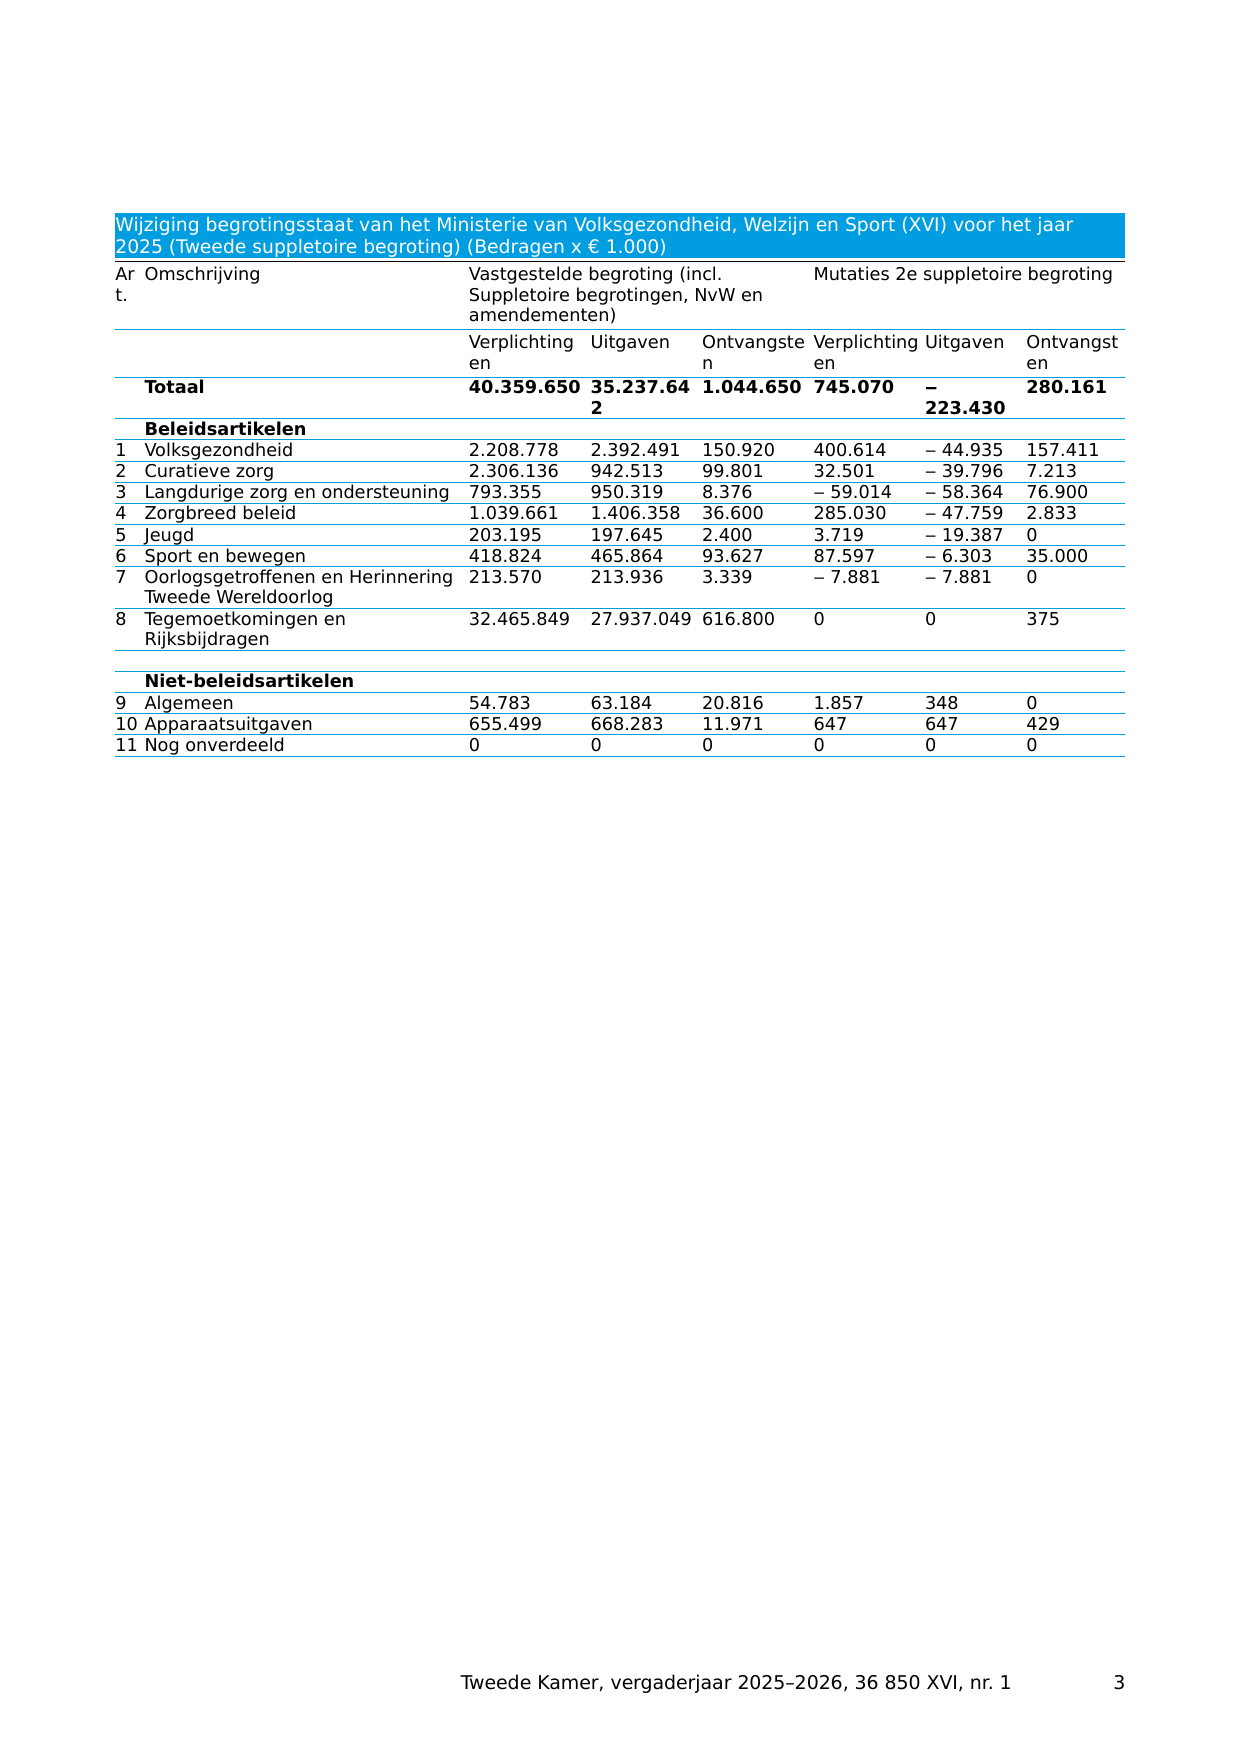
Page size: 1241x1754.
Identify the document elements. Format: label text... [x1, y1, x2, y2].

table_cell 20.816 [699, 693, 810, 713]
table_cell 40.359.650 [466, 378, 587, 418]
table_cell 0 [1023, 735, 1125, 756]
table_cell 1 [115, 440, 141, 461]
table_cell 0 [1023, 693, 1125, 713]
table_cell 0 [588, 735, 699, 756]
table_cell 9 [115, 693, 141, 713]
table_cell 157.411 [1023, 440, 1125, 461]
table_cell [922, 651, 1023, 671]
table_cell Omschrijving [141, 262, 466, 329]
table_cell 150.920 [699, 440, 810, 461]
table_cell 11.971 [699, 714, 810, 734]
table_cell 0 [922, 609, 1023, 650]
table_cell 942.513 [588, 462, 699, 482]
table_cell 1.044.650 [699, 378, 810, 418]
table_cell 32.501 [810, 462, 922, 482]
table_cell 197.645 [588, 525, 699, 545]
table_cell Uitgaven [588, 330, 699, 376]
table_cell Tegemoetkomingen en Rijksbijdragen [141, 609, 466, 650]
table_cell 87.597 [810, 546, 922, 566]
table_cell 8.376 [699, 483, 810, 503]
table_cell Mutaties 2e suppletoire begroting [810, 262, 1125, 329]
table_cell 285.030 [810, 504, 922, 524]
table_cell ‒ 44.935 [922, 440, 1023, 461]
table_cell [115, 672, 141, 692]
table_cell 655.499 [466, 714, 587, 734]
table_cell ‒ 223.430 [922, 378, 1023, 418]
table_cell 1.406.358 [588, 504, 699, 524]
table_cell ‒ 59.014 [810, 483, 922, 503]
table_cell [115, 419, 141, 439]
table_cell 2.833 [1023, 504, 1125, 524]
table_cell 76.900 [1023, 483, 1125, 503]
table_cell 647 [810, 714, 922, 734]
table_cell 668.283 [588, 714, 699, 734]
table_cell 2.306.136 [466, 462, 587, 482]
table_cell Algemeen [141, 693, 466, 713]
table_cell 35.000 [1023, 546, 1125, 566]
table_cell 745.070 [810, 378, 922, 418]
table_cell ‒ 7.881 [922, 567, 1023, 608]
table_cell [588, 672, 699, 692]
table_cell Uitgaven [922, 330, 1023, 376]
table_cell 429 [1023, 714, 1125, 734]
table_cell ‒ 6.303 [922, 546, 1023, 566]
table_cell [115, 378, 141, 418]
table_cell [1023, 672, 1125, 692]
table_cell [466, 651, 587, 671]
table_cell Zorgbreed beleid [141, 504, 466, 524]
table_cell [699, 651, 810, 671]
table_cell 6 [115, 546, 141, 566]
table_cell 27.937.049 [588, 609, 699, 650]
table_cell 2.400 [699, 525, 810, 545]
table_cell [810, 672, 922, 692]
table_cell [699, 672, 810, 692]
table_cell 0 [810, 735, 922, 756]
table_cell ‒ 19.387 [922, 525, 1023, 545]
table_cell ‒ 39.796 [922, 462, 1023, 482]
table_cell 99.801 [699, 462, 810, 482]
table_cell 793.355 [466, 483, 587, 503]
table_cell [922, 672, 1023, 692]
table_cell 213.570 [466, 567, 587, 608]
table_cell Ontvangsten [1023, 330, 1125, 376]
table_cell 348 [922, 693, 1023, 713]
table_cell 1.039.661 [466, 504, 587, 524]
table_cell 0 [1023, 567, 1125, 608]
table_cell 0 [810, 609, 922, 650]
table_cell 63.184 [588, 693, 699, 713]
table_cell 2.208.778 [466, 440, 587, 461]
table_cell [115, 651, 141, 671]
table_cell [466, 672, 587, 692]
table_cell Vastgestelde begroting (incl. Suppletoire begrotingen, NvW en amendementen) [466, 262, 810, 329]
table_cell ‒ 47.759 [922, 504, 1023, 524]
table_cell Beleidsartikelen [141, 419, 466, 439]
table_cell [588, 419, 699, 439]
table_cell [810, 419, 922, 439]
table_cell Langdurige zorg en ondersteuning [141, 483, 466, 503]
table_cell 213.936 [588, 567, 699, 608]
table_cell Art. [115, 262, 141, 329]
table_cell [699, 419, 810, 439]
table_cell 5 [115, 525, 141, 545]
table_cell 7 [115, 567, 141, 608]
table_cell ‒ 7.881 [810, 567, 922, 608]
table_cell 35.237.642 [588, 378, 699, 418]
table_cell Verplichtingen [810, 330, 922, 376]
table_cell Totaal [141, 378, 466, 418]
table_cell Niet-beleidsartikelen [141, 672, 466, 692]
table_cell 950.319 [588, 483, 699, 503]
table_cell 10 [115, 714, 141, 734]
table_cell 4 [115, 504, 141, 524]
table_cell 0 [466, 735, 587, 756]
table_cell 54.783 [466, 693, 587, 713]
table_cell 0 [922, 735, 1023, 756]
table_cell 3.719 [810, 525, 922, 545]
table_cell 2.392.491 [588, 440, 699, 461]
table_cell Curatieve zorg [141, 462, 466, 482]
table_cell Nog onverdeeld [141, 735, 466, 756]
table_cell Oorlogsgetroffenen en Herinnering Tweede Wereldoorlog [141, 567, 466, 608]
table_cell Apparaatsuitgaven [141, 714, 466, 734]
table_cell 36.600 [699, 504, 810, 524]
table_cell 11 [115, 735, 141, 756]
table_cell Volksgezondheid [141, 440, 466, 461]
table_cell [1023, 651, 1125, 671]
table_cell Verplichtingen [466, 330, 587, 376]
table_cell 280.161 [1023, 378, 1125, 418]
table_cell 465.864 [588, 546, 699, 566]
table_cell 418.824 [466, 546, 587, 566]
table_cell 203.195 [466, 525, 587, 545]
table_cell Sport en bewegen [141, 546, 466, 566]
table_cell 2 [115, 462, 141, 482]
table_cell 0 [1023, 525, 1125, 545]
table_cell ‒ 58.364 [922, 483, 1023, 503]
table_cell [922, 419, 1023, 439]
table_cell 3.339 [699, 567, 810, 608]
table_cell [115, 330, 141, 376]
table_cell [141, 330, 466, 376]
table_cell Jeugd [141, 525, 466, 545]
table_cell [810, 651, 922, 671]
table_cell 400.614 [810, 440, 922, 461]
table_cell [141, 651, 466, 671]
table_cell 32.465.849 [466, 609, 587, 650]
table_cell 647 [922, 714, 1023, 734]
table_cell 616.800 [699, 609, 810, 650]
table_cell [1023, 419, 1125, 439]
table_cell 1.857 [810, 693, 922, 713]
table_cell [588, 651, 699, 671]
table_cell 8 [115, 609, 141, 650]
table_cell 93.627 [699, 546, 810, 566]
table_cell 3 [115, 483, 141, 503]
table_cell 0 [699, 735, 810, 756]
table_cell [466, 419, 587, 439]
table_cell Ontvangsten [699, 330, 810, 376]
table_cell 375 [1023, 609, 1125, 650]
table_cell 7.213 [1023, 462, 1125, 482]
